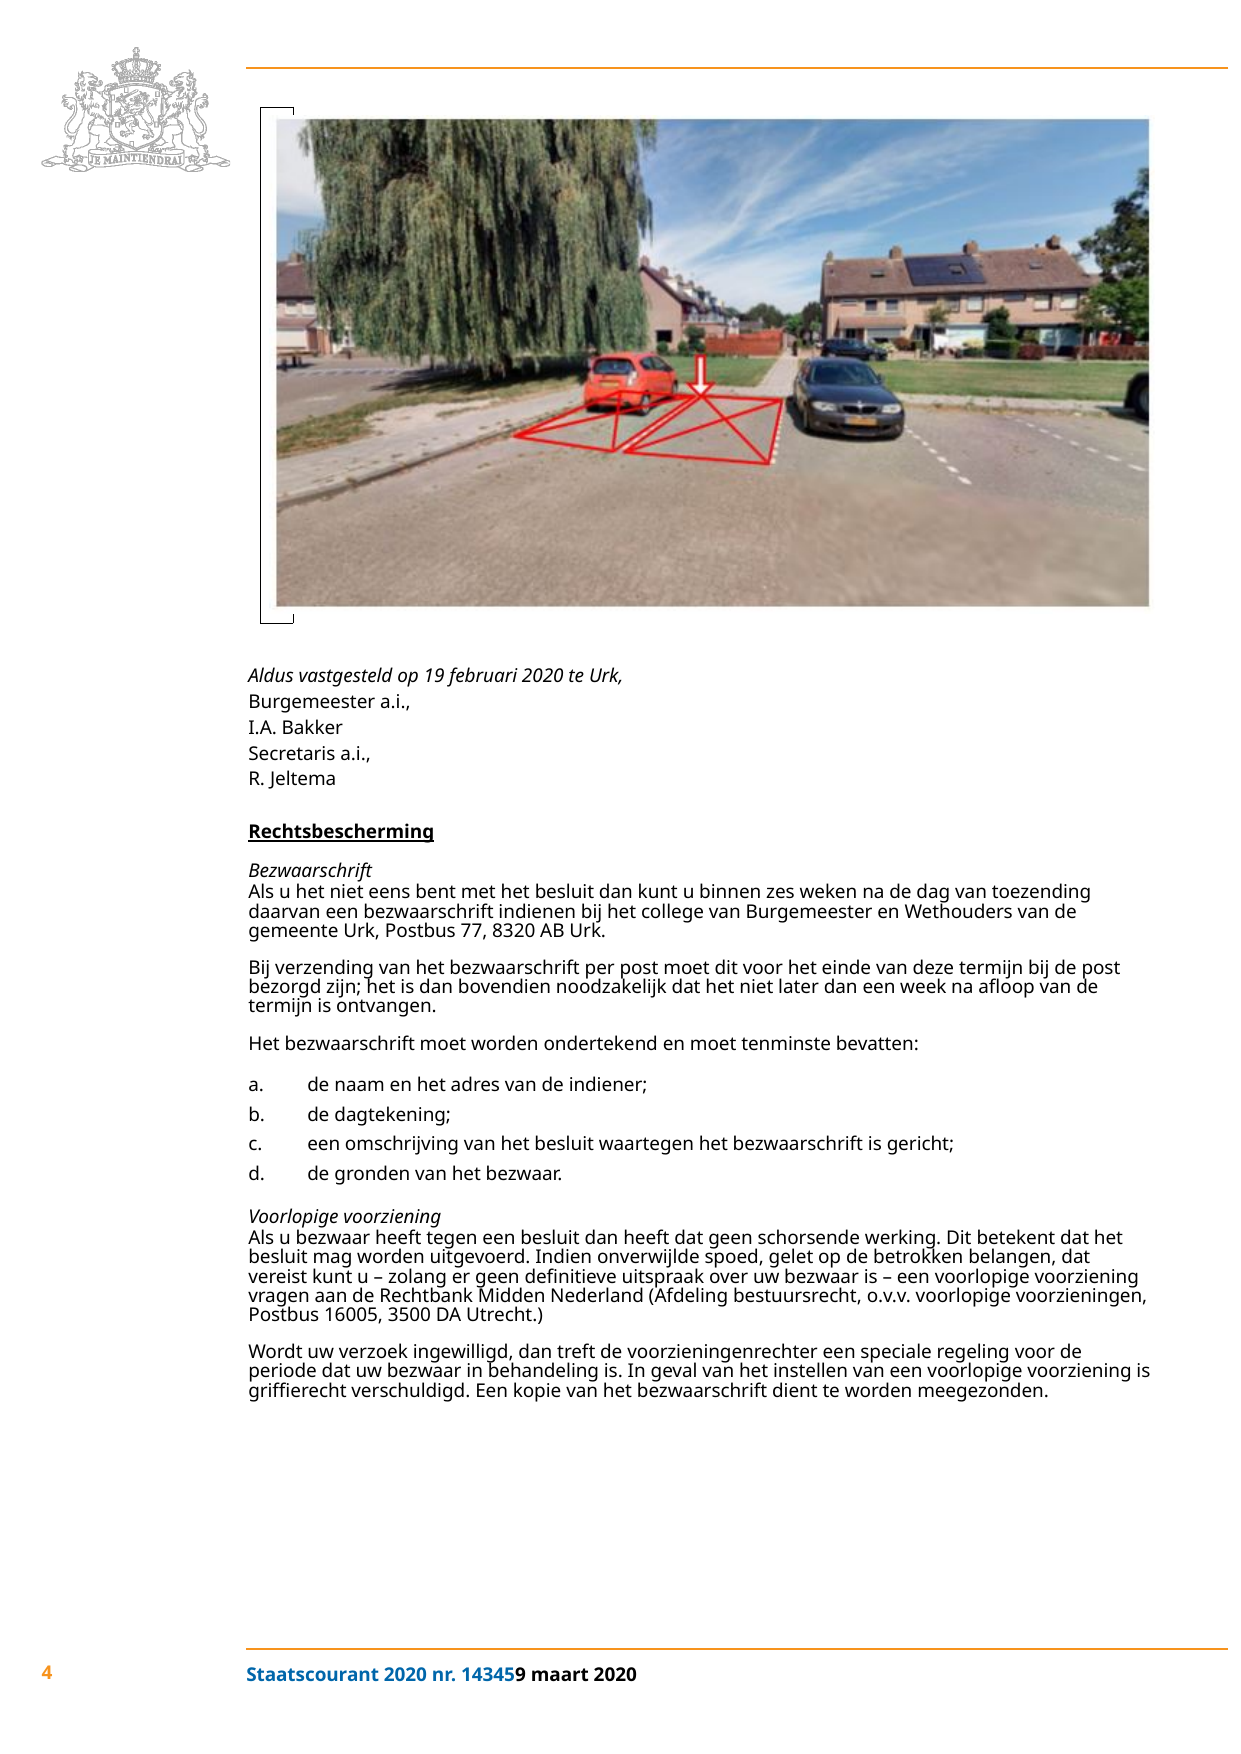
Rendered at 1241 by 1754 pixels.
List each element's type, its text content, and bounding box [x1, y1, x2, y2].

text Rechtsbescherming [248, 818, 1152, 844]
text Burgemeester a.i., [248, 688, 1152, 714]
text Het bezwaarschrift moet worden ondertekend en moet tenminste bevatten: [248, 1034, 1152, 1054]
text I.A. Bakker [248, 714, 1152, 740]
picture [268, 115, 1155, 614]
text Wordt uw verzoek ingewilligd, dan treft de voorzieningenrechter een speciale regeling voor de periode dat uw bezwaar in behandeling is. In geval van het instellen van een voorlopige voorziening is griffierecht verschuldigd. Een kopie van het bezwaarschrift dient te worden meegezonden. [248, 1343, 1152, 1401]
text Als u bezwaar heeft tegen een besluit dan heeft dat geen schorsende werking. Dit betekent dat het besluit mag worden uitgevoerd. Indien onverwijlde spoed, gelet op de betrokken belangen, dat vereist kunt u – zolang er geen definitieve uitspraak over uw bezwaar is – een voorlopige voorziening vragen aan de Rechtbank Midden Nederland (Afdeling bestuursrecht, o.v.v. voorlopige voorzieningen, Postbus 16005, 3500 DA Utrecht.) [248, 1229, 1152, 1325]
list de gronden van het bezwaar. [248, 1160, 1152, 1186]
list de naam en het adres van de indiener; [248, 1071, 1152, 1097]
list de dagtekening; [248, 1101, 1152, 1127]
list een omschrijving van het besluit waartegen het bezwaarschrift is gericht; [248, 1131, 1152, 1156]
text Aldus vastgesteld op 19 februari 2020 te Urk, [248, 663, 1152, 688]
text R. Jeltema [248, 766, 1152, 791]
text Secretaris a.i., [248, 740, 1152, 766]
picture [41, 47, 231, 172]
text Bij verzending van het bezwaarschrift per post moet dit voor het einde van deze termijn bij de post bezorgd zijn; het is dan bovendien noodzakelijk dat het niet later dan een week na afloop van de termijn is ontvangen. [248, 959, 1152, 1017]
text Als u het niet eens bent met het besluit dan kunt u binnen zes weken na de dag van toezending daarvan een bezwaarschrift indienen bij het college van Burgemeester en Wethouders van de gemeente Urk, Postbus 77, 8320 AB Urk. [248, 883, 1152, 941]
text Bezwaarschrift [248, 858, 1152, 883]
text Voorlopige voorziening [248, 1203, 1152, 1229]
